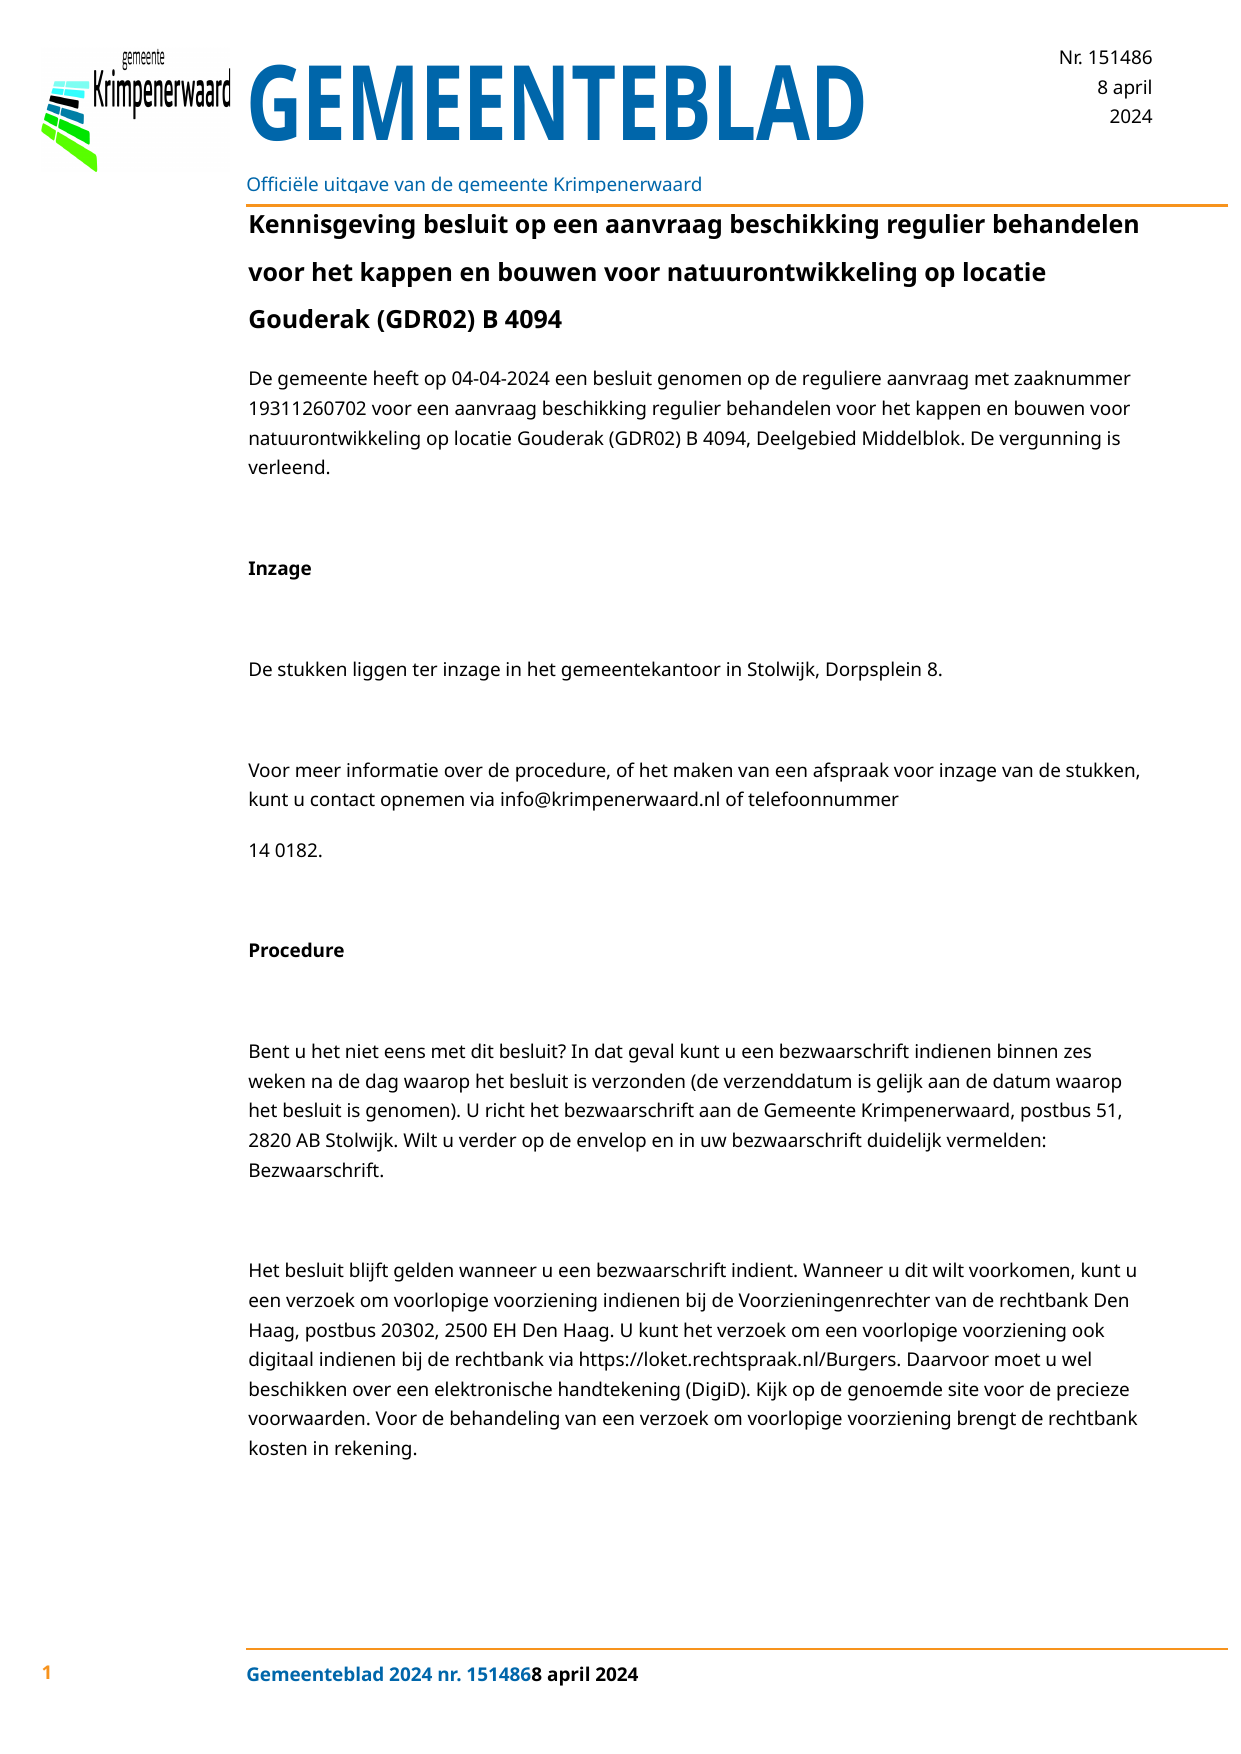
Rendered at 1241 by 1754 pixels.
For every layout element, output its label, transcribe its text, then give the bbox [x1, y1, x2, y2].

text 14 0182. [248, 837, 1152, 862]
text Kennisgeving besluit op een aanvraag beschikking regulier behandelen voor het kappen en bouwen voor natuurontwikkeling op locatie Gouderak (GDR02) B 4094 [248, 207, 1152, 336]
text Procedure [248, 938, 1152, 963]
text Voor meer informatie over de procedure, of het maken van een afspraak voor inzage van de stukken, kunt u contact opnemen via info@krimpenerwaard.nl of telefoonnummer [248, 757, 1152, 812]
text Bent u het niet eens met dit besluit? In dat geval kunt u een bezwaarschrift indienen binnen zes weken na de dag waarop het besluit is verzonden (de verzenddatum is gelijk aan de datum waarop het besluit is genomen). U richt het bezwaarschrift aan de Gemeente Krimpenerwaard, postbus 51, 2820 AB Stolwijk. Wilt u verder op de envelop en in uw bezwaarschrift duidelijk vermelden: Bezwaarschrift. [248, 1038, 1152, 1182]
text De stukken liggen ter inzage in het gemeentekantoor in Stolwijk, Dorpsplein 8. [248, 656, 1152, 682]
picture [41, 47, 231, 172]
text Inzage [248, 555, 1152, 581]
text Het besluit blijft gelden wanneer u een bezwaarschrift indient. Wanneer u dit wilt voorkomen, kunt u een verzoek om voorlopige voorziening indienen bij de Voorzieningenrechter van de rechtbank Den Haag, postbus 20302, 2500 EH Den Haag. U kunt het verzoek om een voorlopige voorziening ook digitaal indienen bij de rechtbank via https://loket.rechtspraak.nl/Burgers. Daarvoor moet u wel beschikken over een elektronische handtekening (DigiD). Kijk op de genoemde site voor de precieze voorwaarden. Voor de behandeling van een verzoek om voorlopige voorziening brengt de rechtbank kosten in rekening. [248, 1258, 1152, 1461]
text De gemeente heeft op 04-04-2024 een besluit genomen op de reguliere aanvraag met zaaknummer 19311260702 voor een aanvraag beschikking regulier behandelen voor het kappen en bouwen voor natuurontwikkeling op locatie Gouderak (GDR02) B 4094, Deelgebied Middelblok. De vergunning is verleend. [248, 366, 1152, 480]
